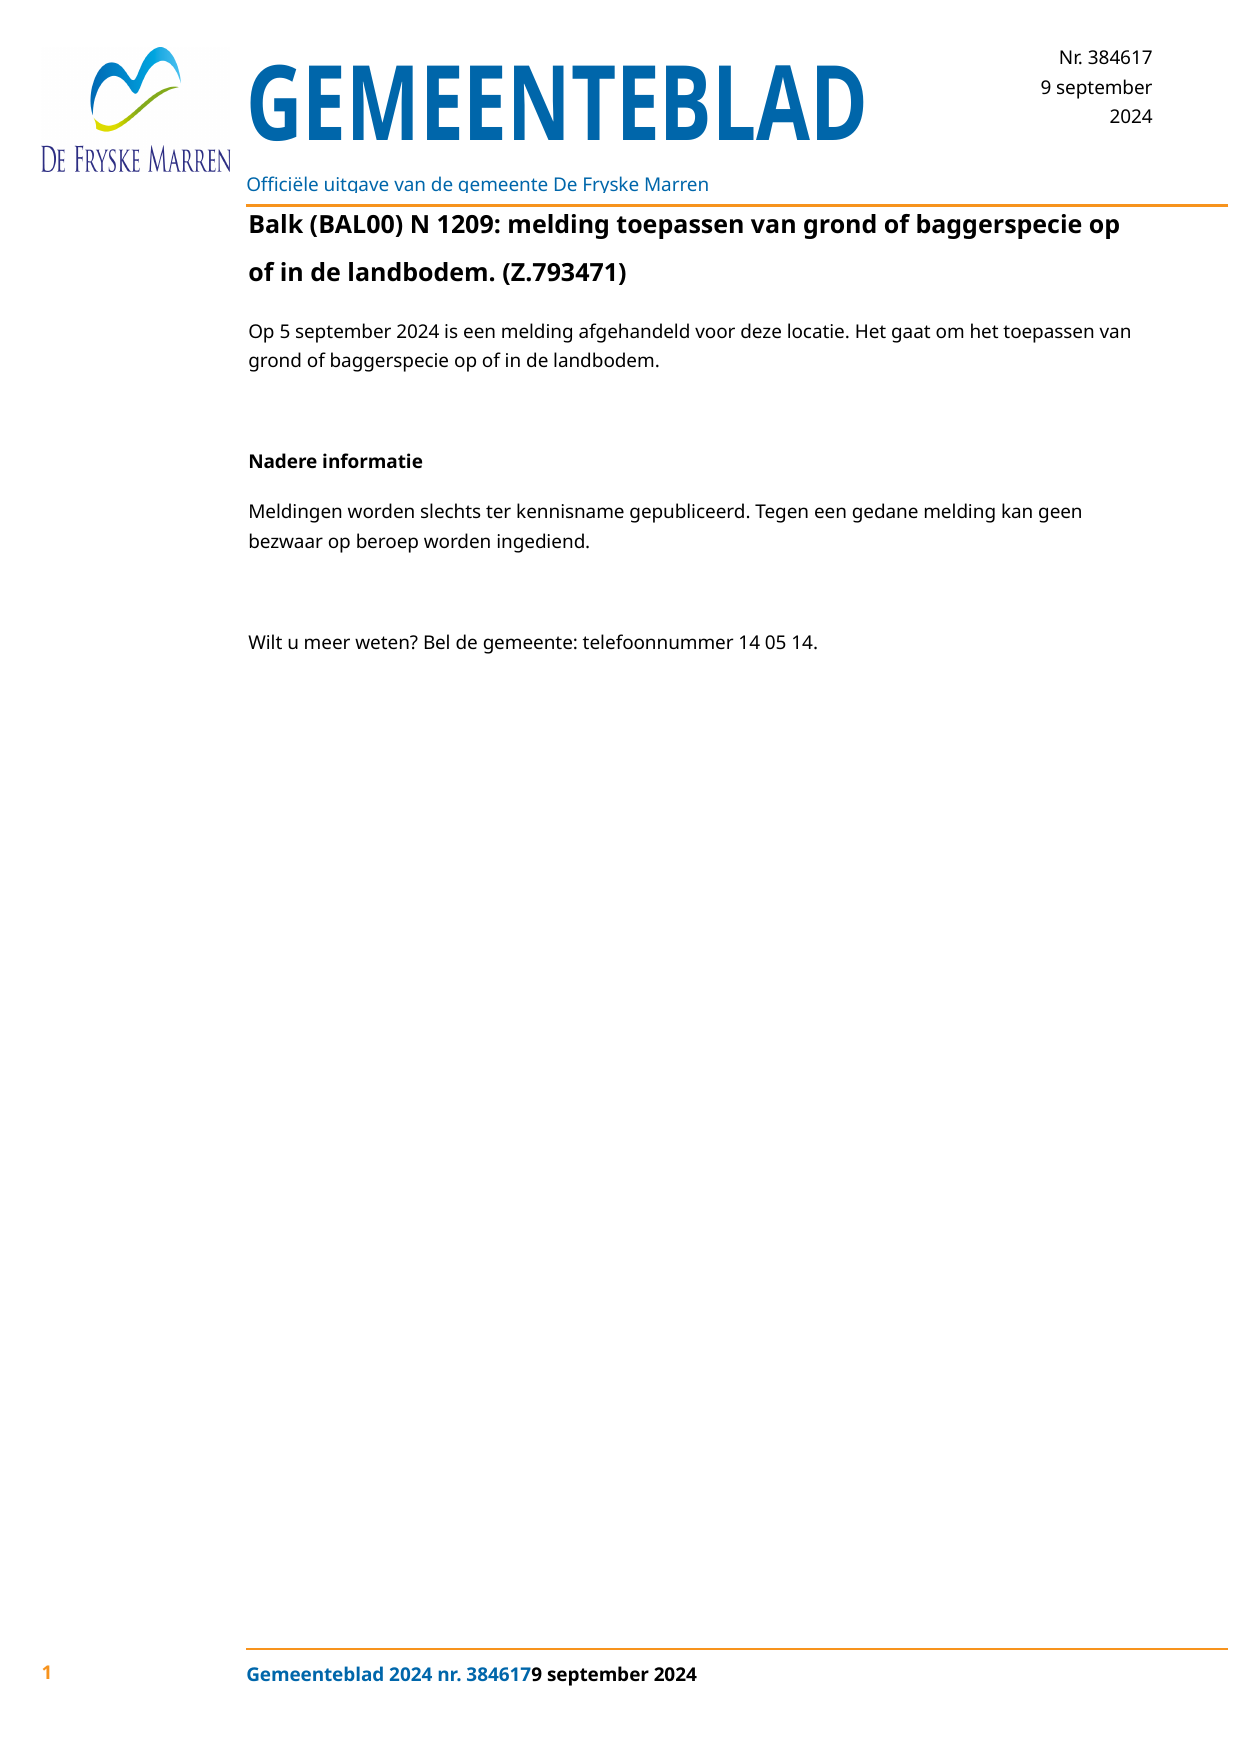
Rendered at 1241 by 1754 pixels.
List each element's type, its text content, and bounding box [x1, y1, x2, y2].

text Wilt u meer weten? Bel de gemeente: telefoonnummer 14 05 14. [248, 629, 1152, 655]
text Op 5 september 2024 is een melding afgehandeld voor deze locatie. Het gaat om het toepassen van grond of baggerspecie op of in de landbodem. [248, 318, 1152, 373]
text Balk (BAL00) N 1209: melding toepassen van grond of baggerspecie op of in de landbodem. (Z.793471) [248, 207, 1152, 288]
picture [41, 47, 231, 172]
text Nadere informatie [248, 448, 1152, 474]
text Meldingen worden slechts ter kennisname gepubliceerd. Tegen een gedane melding kan geen bezwaar op beroep worden ingediend. [248, 499, 1152, 554]
